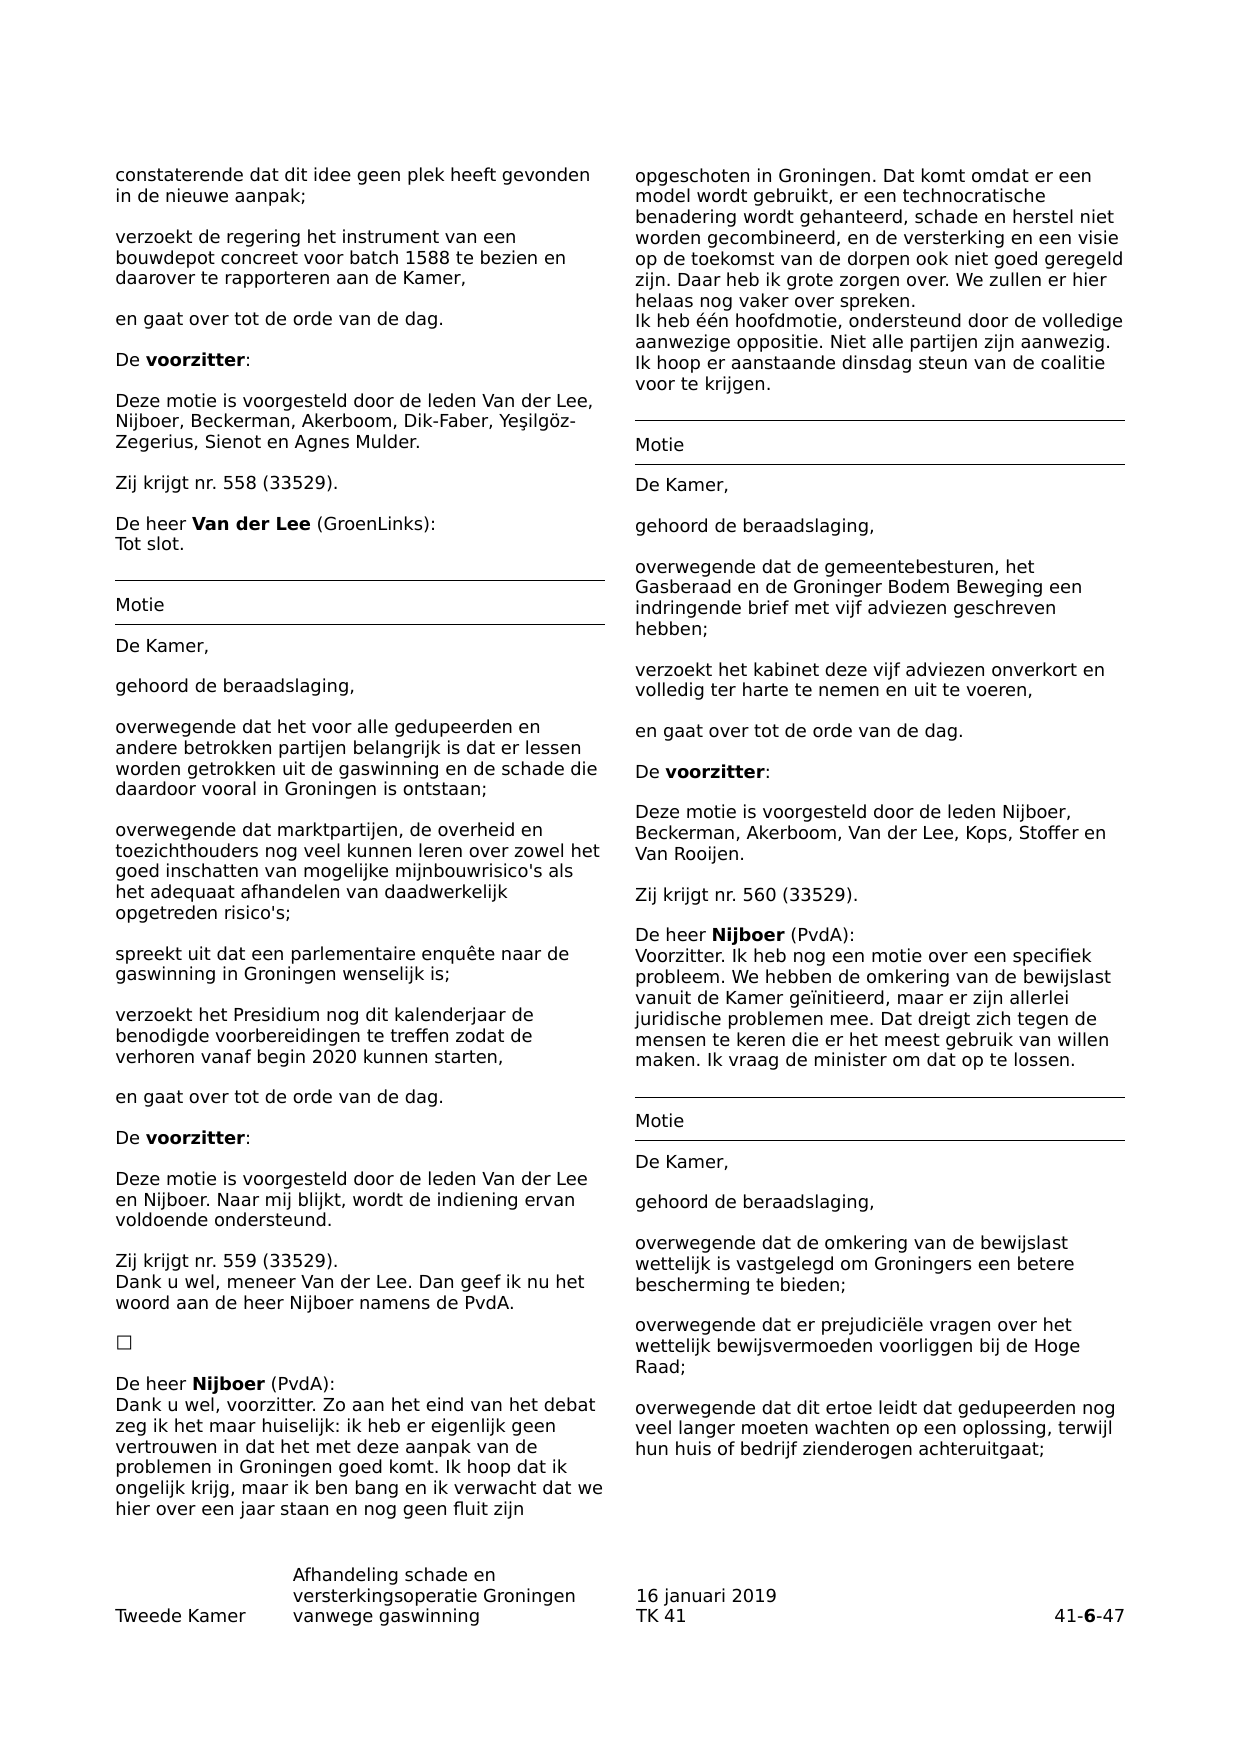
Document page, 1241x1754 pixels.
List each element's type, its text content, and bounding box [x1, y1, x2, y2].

text overwegende dat de gemeentebesturen, het Gasberaad en de Groninger Bodem Beweging een indringende brief met vijf adviezen geschreven hebben; [635, 557, 1125, 639]
text De heer Nijboer (PvdA): [115, 1374, 605, 1395]
text Deze motie is voorgesteld door de leden Nijboer, Beckerman, Akerboom, Van der Lee, Kops, Stoffer en Van Rooijen. [635, 802, 1125, 864]
text Zij krijgt nr. 559 (33529). [115, 1251, 605, 1272]
text De voorzitter: [115, 1128, 605, 1149]
text De voorzitter: [635, 762, 1125, 782]
text verzoekt de regering het instrument van een bouwdepot concreet voor batch 1588 te bezien en daarover te rapporteren aan de Kamer, [115, 227, 605, 289]
text De heer Van der Lee (GroenLinks): [115, 513, 605, 534]
text De Kamer, [635, 475, 1125, 496]
text en gaat over tot de orde van de dag. [115, 309, 605, 330]
text verzoekt het kabinet deze vijf adviezen onverkort en volledig ter harte te nemen en uit te voeren, [635, 659, 1125, 701]
text Dank u wel, meneer Van der Lee. Dan geef ik nu het woord aan de heer Nijboer namens de PvdA. [115, 1272, 605, 1313]
text constaterende dat dit idee geen plek heeft gevonden in de nieuwe aanpak; [115, 165, 605, 207]
text opgeschoten in Groningen. Dat komt omdat er een model wordt gebruikt, er een technocratische benadering wordt gehanteerd, schade en herstel niet worden gecombineerd, en de versterking en een visie op de toekomst van de dorpen ook niet goed geregeld zijn. Daar heb ik grote zorgen over. We zullen er hier helaas nog vaker over spreken. [635, 165, 1125, 311]
text en gaat over tot de orde van de dag. [635, 721, 1125, 742]
text Deze motie is voorgesteld door de leden Van der Lee en Nijboer. Naar mij blijkt, wordt de indiening ervan voldoende ondersteund. [115, 1169, 605, 1231]
text Deze motie is voorgesteld door de leden Van der Lee, Nijboer, Beckerman, Akerboom, Dik-Faber, Yeşilgöz-Zegerius, Sienot en Agnes Mulder. [115, 390, 605, 453]
text Voorzitter. Ik heb nog een motie over een specifiek probleem. We hebben de omkering van de bewijslast vanuit de Kamer geïnitieerd, maar er zijn allerlei juridische problemen mee. Dat dreigt zich tegen de mensen te keren die er het meest gebruik van willen maken. Ik vraag de minister om dat op te lossen. [635, 946, 1125, 1071]
text De Kamer, [115, 636, 605, 656]
text Motie [635, 434, 1125, 455]
text Tot slot. [115, 534, 605, 555]
text gehoord de beraadslaging, [635, 1192, 1125, 1213]
text Zij krijgt nr. 558 (33529). [115, 473, 605, 493]
text spreekt uit dat een parlementaire enquête naar de gaswinning in Groningen wenselijk is; [115, 943, 605, 985]
text De heer Nijboer (PvdA): [635, 925, 1125, 946]
text Motie [635, 1111, 1125, 1132]
text Dank u wel, voorzitter. Zo aan het eind van het debat zeg ik het maar huiselijk: ik heb er eigenlijk geen vertrouwen in dat het met deze aanpak van de problemen in Groningen goed komt. Ik hoop dat ik ongelijk krijg, maar ik ben bang en ik verwacht dat we hier over een jaar staan en nog geen fluit zijn [115, 1395, 605, 1520]
text overwegende dat dit ertoe leidt dat gedupeerden nog veel langer moeten wachten op een oplossing, terwijl hun huis of bedrijf zienderogen achteruitgaat; [635, 1397, 1125, 1460]
text Ik heb één hoofdmotie, ondersteund door de volledige aanwezige oppositie. Niet alle partijen zijn aanwezig. Ik hoop er aanstaande dinsdag steun van de coalitie voor te krijgen. [635, 311, 1125, 394]
text overwegende dat er prejudiciële vragen over het wettelijk bewijsvermoeden voorliggen bij de Hoge Raad; [635, 1315, 1125, 1377]
text De Kamer, [635, 1152, 1125, 1172]
text en gaat over tot de orde van de dag. [115, 1087, 605, 1108]
text ⬜ [115, 1333, 605, 1354]
text Zij krijgt nr. 560 (33529). [635, 884, 1125, 905]
text De voorzitter: [115, 350, 605, 370]
text verzoekt het Presidium nog dit kalenderjaar de benodigde voorbereidingen te treffen zodat de verhoren vanaf begin 2020 kunnen starten, [115, 1005, 605, 1067]
text overwegende dat het voor alle gedupeerden en andere betrokken partijen belangrijk is dat er lessen worden getrokken uit de gaswinning en de schade die daardoor vooral in Groningen is ontstaan; [115, 717, 605, 800]
text gehoord de beraadslaging, [115, 676, 605, 697]
text overwegende dat marktpartijen, de overheid en toezichthouders nog veel kunnen leren over zowel het goed inschatten van mogelijke mijnbouwrisico's als het adequaat afhandelen van daadwerkelijk opgetreden risico's; [115, 820, 605, 923]
text Motie [115, 595, 605, 616]
text gehoord de beraadslaging, [635, 516, 1125, 537]
text overwegende dat de omkering van de bewijslast wettelijk is vastgelegd om Groningers een betere bescherming te bieden; [635, 1233, 1125, 1295]
